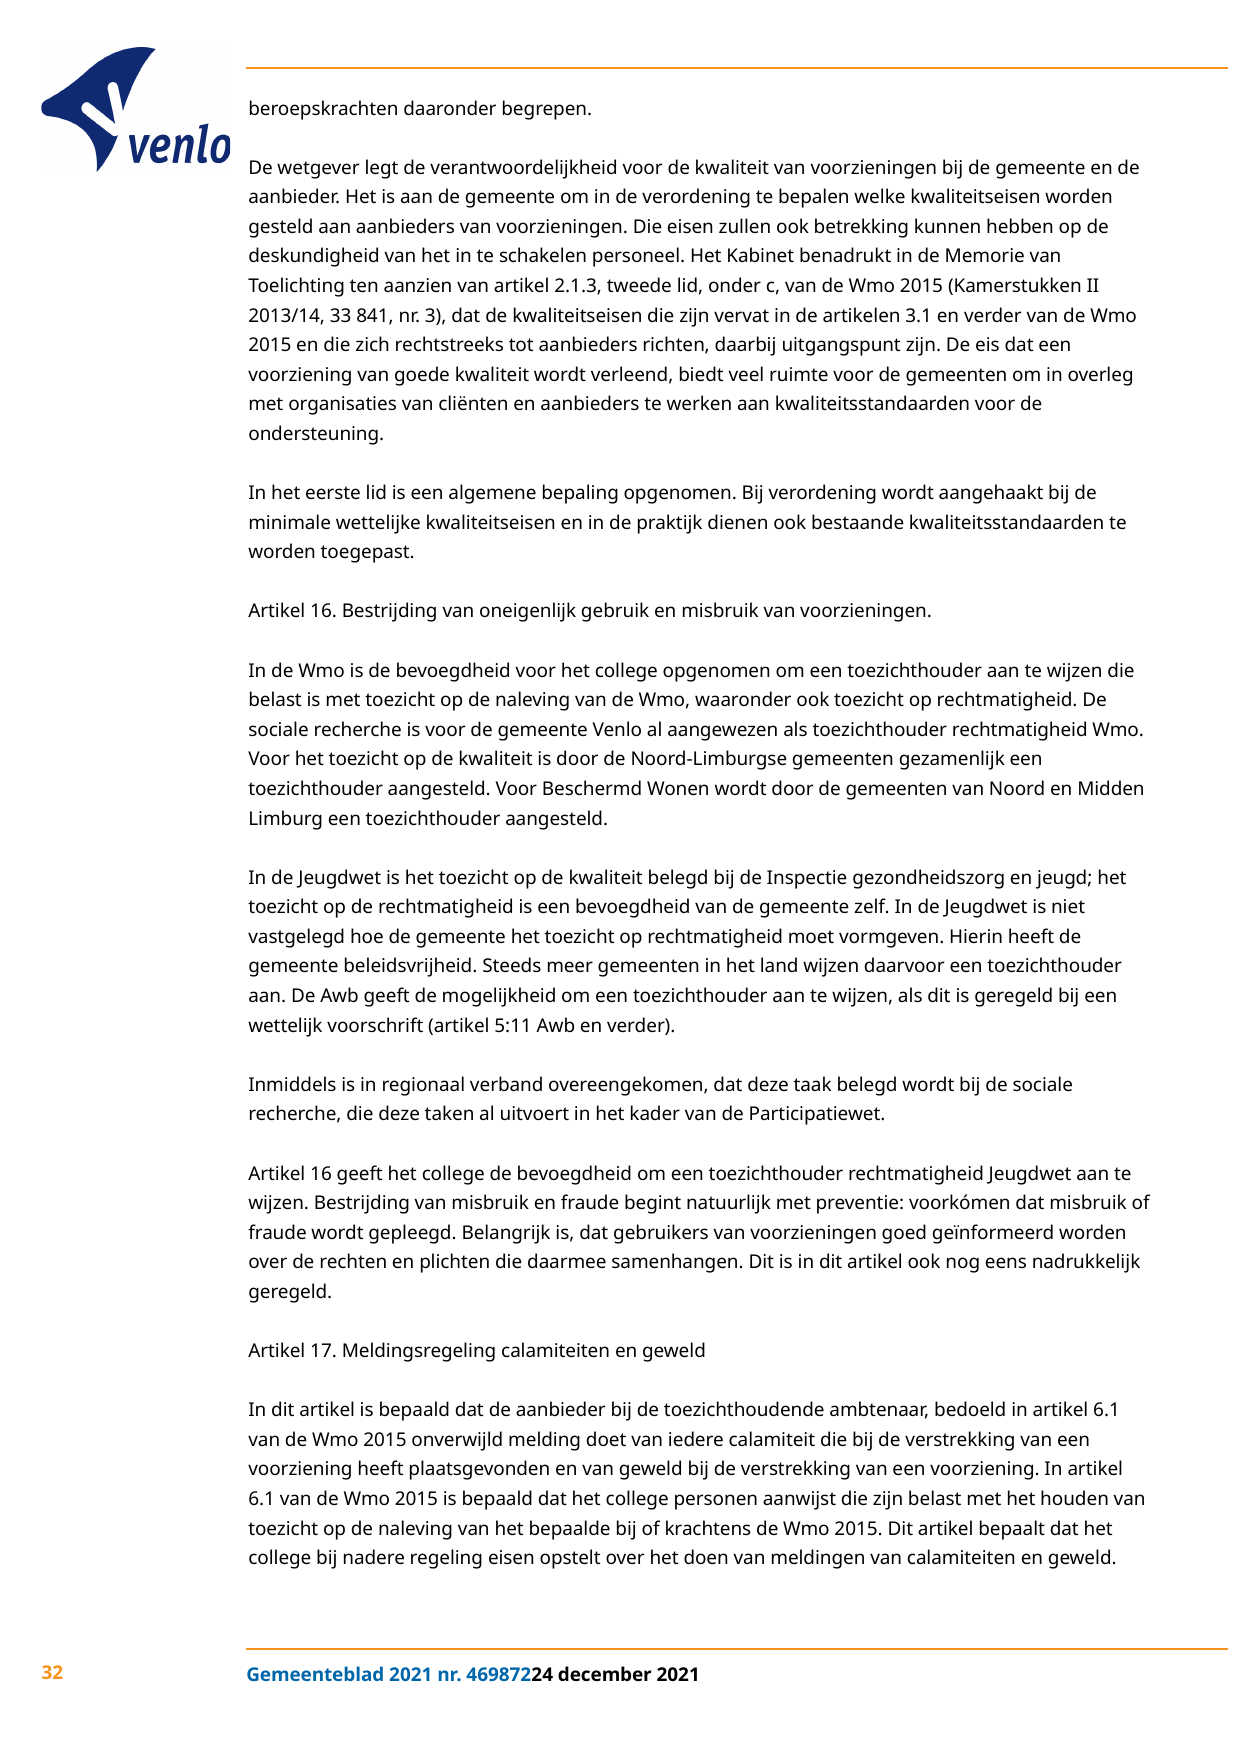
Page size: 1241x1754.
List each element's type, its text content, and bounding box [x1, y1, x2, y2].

text In dit artikel is bepaald dat de aanbieder bij de toezichthoudende ambtenaar, bedoeld in artikel 6.1 van de Wmo 2015 onverwijld melding doet van iedere calamiteit die bij de verstrekking van een voorziening heeft plaatsgevonden en van geweld bij de verstrekking van een voorziening. In artikel 6.1 van de Wmo 2015 is bepaald dat het college personen aanwijst die zijn belast met het houden van toezicht op de naleving van het bepaalde bij of krachtens de Wmo 2015. Dit artikel bepaalt dat het college bij nadere regeling eisen opstelt over het doen van meldingen van calamiteiten en geweld. [248, 1396, 1152, 1570]
text In de Jeugdwet is het toezicht op de kwaliteit belegd bij de Inspectie gezondheidszorg en jeugd; het toezicht op de rechtmatigheid is een bevoegdheid van de gemeente zelf. In de Jeugdwet is niet vastgelegd hoe de gemeente het toezicht op rechtmatigheid moet vormgeven. Hierin heeft de gemeente beleidsvrijheid. Steeds meer gemeenten in het land wijzen daarvoor een toezichthouder aan. De Awb geeft de mogelijkheid om een toezichthouder aan te wijzen, als dit is geregeld bij een wettelijk voorschrift (artikel 5:11 Awb en verder). [248, 864, 1152, 1038]
text beroepskrachten daaronder begrepen. [248, 95, 1152, 121]
text In het eerste lid is een algemene bepaling opgenomen. Bij verordening wordt aangehaakt bij de minimale wettelijke kwaliteitseisen en in de praktijk dienen ook bestaande kwaliteitsstandaarden te worden toegepast. [248, 479, 1152, 564]
text Artikel 17. Meldingsregeling calamiteiten en geweld [248, 1337, 1152, 1363]
text Artikel 16. Bestrijding van oneigenlijk gebruik en misbruik van voorzieningen. [248, 598, 1152, 623]
text De wetgever legt de verantwoordelijkheid voor de kwaliteit van voorzieningen bij de gemeente en de aanbieder. Het is aan de gemeente om in de verordening te bepalen welke kwaliteitseisen worden gesteld aan aanbieders van voorzieningen. Die eisen zullen ook betrekking kunnen hebben op de deskundigheid van het in te schakelen personeel. Het Kabinet benadrukt in de Memorie van Toelichting ten aanzien van artikel 2.1.3, tweede lid, onder c, van de Wmo 2015 (Kamerstukken II 2013/14, 33 841, nr. 3), dat de kwaliteitseisen die zijn vervat in de artikelen 3.1 en verder van de Wmo 2015 en die zich rechtstreeks tot aanbieders richten, daarbij uitgangspunt zijn. De eis dat een voorziening van goede kwaliteit wordt verleend, biedt veel ruimte voor de gemeenten om in overleg met organisaties van cliënten en aanbieders te werken aan kwaliteitsstandaarden voor de ondersteuning. [248, 154, 1152, 446]
text In de Wmo is de bevoegdheid voor het college opgenomen om een toezichthouder aan te wijzen die belast is met toezicht op de naleving van de Wmo, waaronder ook toezicht op rechtmatigheid. De sociale recherche is voor de gemeente Venlo al aangewezen als toezichthouder rechtmatigheid Wmo. Voor het toezicht op de kwaliteit is door de Noord-Limburgse gemeenten gezamenlijk een toezichthouder aangesteld. Voor Beschermd Wonen wordt door de gemeenten van Noord en Midden Limburg een toezichthouder aangesteld. [248, 657, 1152, 831]
picture [41, 47, 231, 172]
text Inmiddels is in regionaal verband overeengekomen, dat deze taak belegd wordt bij de sociale recherche, die deze taken al uitvoert in het kader van de Participatiewet. [248, 1071, 1152, 1126]
text Artikel 16 geeft het college de bevoegdheid om een toezichthouder rechtmatigheid Jeugdwet aan te wijzen. Bestrijding van misbruik en fraude begint natuurlijk met preventie: voorkómen dat misbruik of fraude wordt gepleegd. Belangrijk is, dat gebruikers van voorzieningen goed geïnformeerd worden over de rechten en plichten die daarmee samenhangen. Dit is in dit artikel ook nog eens nadrukkelijk geregeld. [248, 1160, 1152, 1304]
